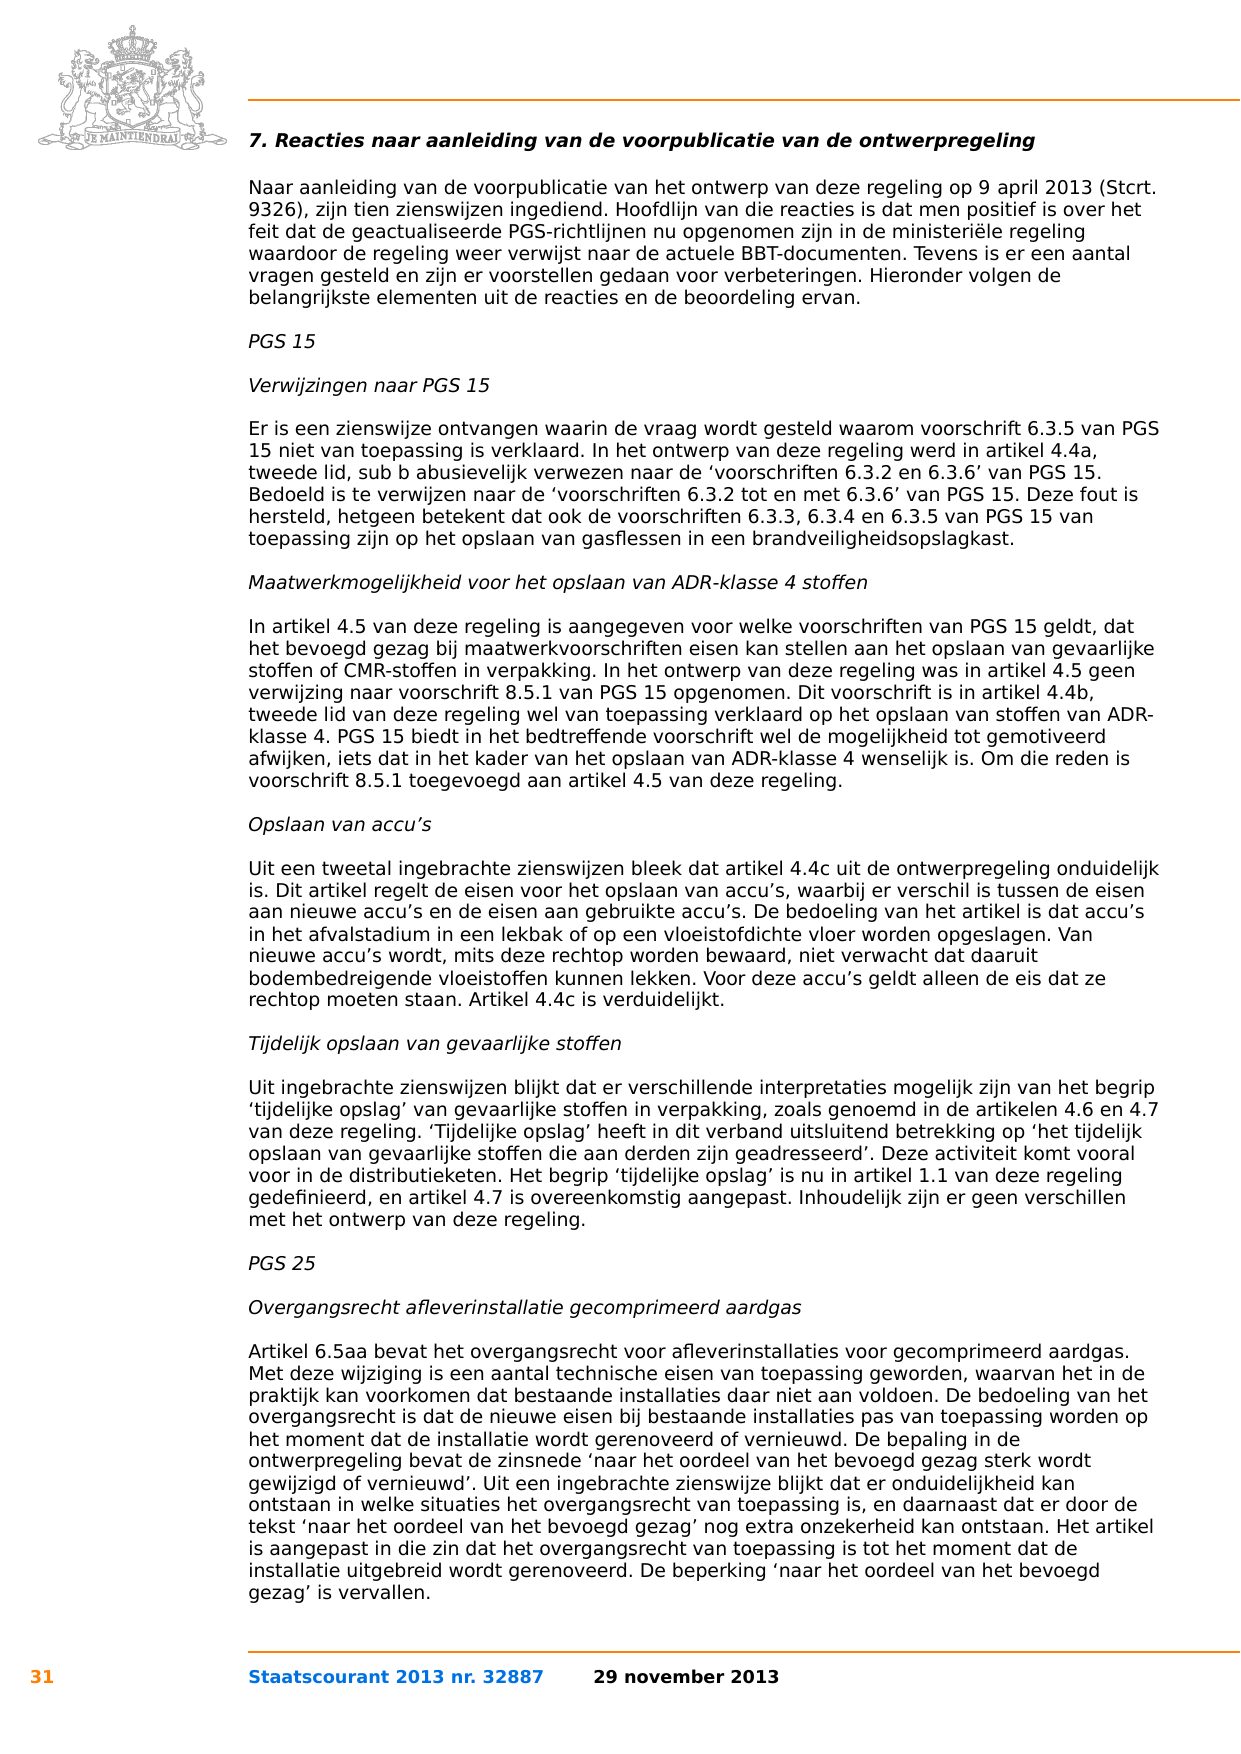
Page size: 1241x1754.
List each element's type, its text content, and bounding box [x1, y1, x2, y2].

subtitle Tijdelijk opslaan van gevaarlijke stoffen [248, 1033, 1163, 1055]
subtitle 7. Reacties naar aanleiding van de voorpublicatie van de ontwerpregeling [248, 130, 1163, 152]
text Er is een zienswijze ontvangen waarin de vraag wordt gesteld waarom voorschrift 6.3.5 van PGS 15 niet van toepassing is verklaard. In het ontwerp van deze regeling werd in artikel 4.4a, tweede lid, sub b abusievelijk verwezen naar de ‘voorschriften 6.3.2 en 6.3.6’ van PGS 15. Bedoeld is te verwijzen naar de ‘voorschriften 6.3.2 tot en met 6.3.6’ van PGS 15. Deze fout is hersteld, hetgeen betekent dat ook de voorschriften 6.3.3, 6.3.4 en 6.3.5 van PGS 15 van toepassing zijn op het opslaan van gasflessen in een brandveiligheidsopslagkast. [248, 418, 1163, 550]
subtitle Maatwerkmogelijkheid voor het opslaan van ADR-klasse 4 stoffen [248, 572, 1163, 594]
text Uit ingebrachte zienswijzen blijkt dat er verschillende interpretaties mogelijk zijn van het begrip ‘tijdelijke opslag’ van gevaarlijke stoffen in verpakking, zoals genoemd in de artikelen 4.6 en 4.7 van deze regeling. ‘Tijdelijke opslag’ heeft in dit verband uitsluitend betrekking op ‘het tijdelijk opslaan van gevaarlijke stoffen die aan derden zijn geadresseerd’. Deze activiteit komt vooral voor in de distributieketen. Het begrip ‘tijdelijke opslag’ is nu in artikel 1.1 van deze regeling gedefinieerd, en artikel 4.7 is overeenkomstig aangepast. Inhoudelijk zijn er geen verschillen met het ontwerp van deze regeling. [248, 1077, 1163, 1231]
text Uit een tweetal ingebrachte zienswijzen bleek dat artikel 4.4c uit de ontwerpregeling onduidelijk is. Dit artikel regelt de eisen voor het opslaan van accu’s, waarbij er verschil is tussen de eisen aan nieuwe accu’s en de eisen aan gebruikte accu’s. De bedoeling van het artikel is dat accu’s in het afvalstadium in een lekbak of op een vloeistofdichte vloer worden opgeslagen. Van nieuwe accu’s wordt, mits deze rechtop worden bewaard, niet verwacht dat daaruit bodembedreigende vloeistoffen kunnen lekken. Voor deze accu’s geldt alleen de eis dat ze rechtop moeten staan. Artikel 4.4c is verduidelijkt. [248, 857, 1163, 1011]
picture [38, 25, 227, 150]
text Naar aanleiding van de voorpublicatie van het ontwerp van deze regeling op 9 april 2013 (Stcrt. 9326), zijn tien zienswijzen ingediend. Hoofdlijn van die reacties is dat men positief is over het feit dat de geactualiseerde PGS-richtlijnen nu opgenomen zijn in de ministeriële regeling waardoor de regeling weer verwijst naar de actuele BBT-documenten. Tevens is er een aantal vragen gesteld en zijn er voorstellen gedaan voor verbeteringen. Hieronder volgen de belangrijkste elementen uit de reacties en de beoordeling ervan. [248, 177, 1163, 309]
subtitle PGS 25 [248, 1253, 1163, 1275]
text Artikel 6.5aa bevat het overgangsrecht voor afleverinstallaties voor gecomprimeerd aardgas. Met deze wijziging is een aantal technische eisen van toepassing geworden, waarvan het in de praktijk kan voorkomen dat bestaande installaties daar niet aan voldoen. De bedoeling van het overgangsrecht is dat de nieuwe eisen bij bestaande installaties pas van toepassing worden op het moment dat de installatie wordt gerenoveerd of vernieuwd. De bepaling in de ontwerpregeling bevat de zinsnede ‘naar het oordeel van het bevoegd gezag sterk wordt gewijzigd of vernieuwd’. Uit een ingebrachte zienswijze blijkt dat er onduidelijkheid kan ontstaan in welke situaties het overgangsrecht van toepassing is, en daarnaast dat er door de tekst ‘naar het oordeel van het bevoegd gezag’ nog extra onzekerheid kan ontstaan. Het artikel is aangepast in die zin dat het overgangsrecht van toepassing is tot het moment dat de installatie uitgebreid wordt gerenoveerd. De beperking ‘naar het oordeel van het bevoegd gezag’ is vervallen. [248, 1341, 1163, 1604]
subtitle Opslaan van accu’s [248, 814, 1163, 836]
subtitle PGS 15 [248, 331, 1163, 353]
subtitle Verwijzingen naar PGS 15 [248, 374, 1163, 396]
text In artikel 4.5 van deze regeling is aangegeven voor welke voorschriften van PGS 15 geldt, dat het bevoegd gezag bij maatwerkvoorschriften eisen kan stellen aan het opslaan van gevaarlijke stoffen of CMR-stoffen in verpakking. In het ontwerp van deze regeling was in artikel 4.5 geen verwijzing naar voorschrift 8.5.1 van PGS 15 opgenomen. Dit voorschrift is in artikel 4.4b, tweede lid van deze regeling wel van toepassing verklaard op het opslaan van stoffen van ADR-klasse 4. PGS 15 biedt in het bedtreffende voorschrift wel de mogelijkheid tot gemotiveerd afwijken, iets dat in het kader van het opslaan van ADR-klasse 4 wenselijk is. Om die reden is voorschrift 8.5.1 toegevoegd aan artikel 4.5 van deze regeling. [248, 616, 1163, 792]
subtitle Overgangsrecht afleverinstallatie gecomprimeerd aardgas [248, 1297, 1163, 1319]
